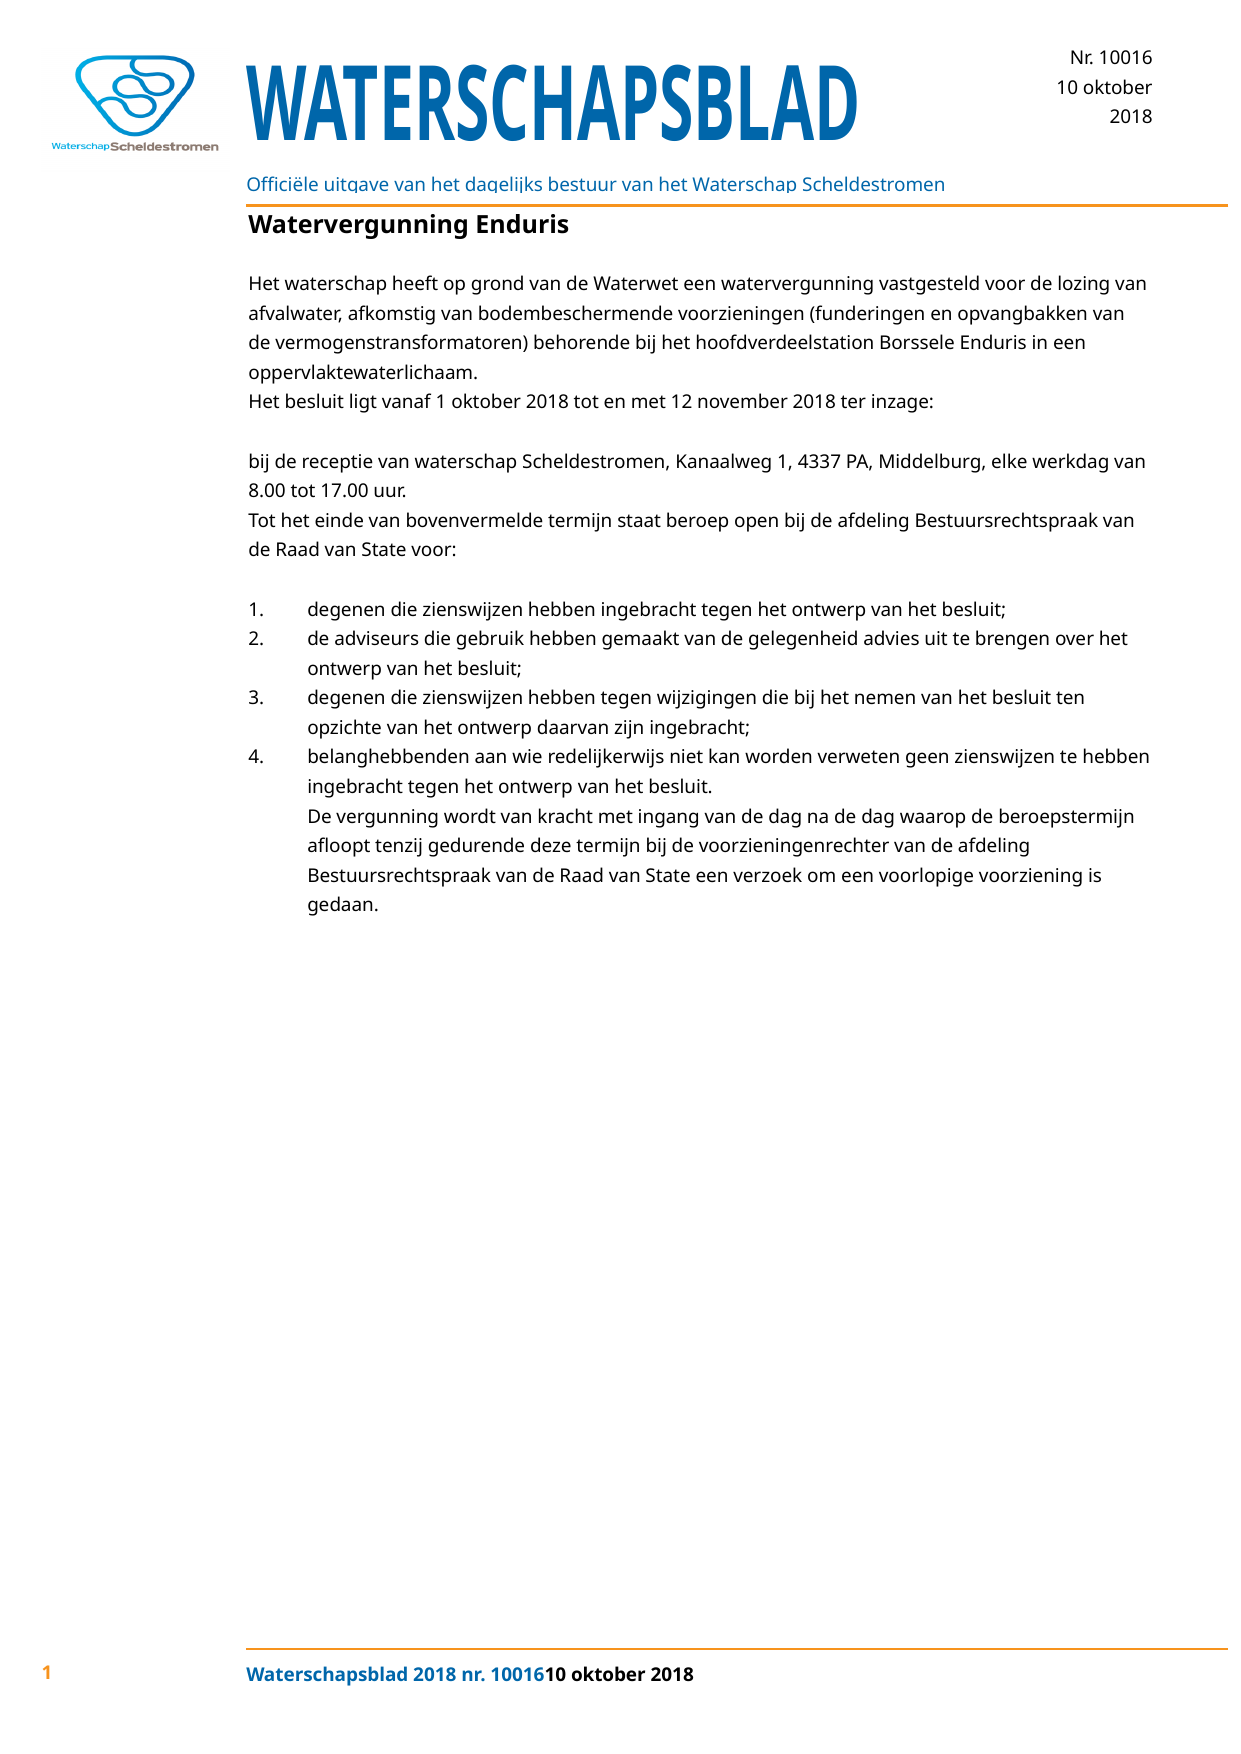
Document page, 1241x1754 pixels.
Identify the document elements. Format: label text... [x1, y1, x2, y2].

list belanghebbenden aan wie redelijkerwijs niet kan worden verweten geen zienswijzen te hebben ingebracht tegen het ontwerp van het besluit. [248, 744, 1152, 799]
text Watervergunning Enduris [248, 207, 1152, 241]
text Het besluit ligt vanaf 1 oktober 2018 tot en met 12 november 2018 ter inzage: [248, 389, 1152, 414]
picture [41, 47, 231, 172]
list de adviseurs die gebruik hebben gemaakt van de gelegenheid advies uit te brengen over het ontwerp van het besluit; [248, 625, 1152, 681]
text Tot het einde van bovenvermelde termijn staat beroep open bij de afdeling Bestuursrechtspraak van de Raad van State voor: [248, 507, 1152, 562]
text Het waterschap heeft op grond van de Waterwet een watervergunning vastgesteld voor de lozing van afvalwater, afkomstig van bodembeschermende voorzieningen (funderingen en opvangbakken van de vermogenstransformatoren) behorende bij het hoofdverdeelstation Borssele Enduris in een oppervlaktewaterlichaam. [248, 270, 1152, 385]
list degenen die zienswijzen hebben ingebracht tegen het ontwerp van het besluit; [248, 596, 1152, 621]
list degenen die zienswijzen hebben tegen wijzigingen die bij het nemen van het besluit ten opzichte van het ontwerp daarvan zijn ingebracht; [248, 684, 1152, 740]
list De vergunning wordt van kracht met ingang van de dag na de dag waarop de beroepstermijn afloopt tenzij gedurende deze termijn bij de voorzieningenrechter van de afdeling Bestuursrechtspraak van de Raad van State een verzoek om een voorlopige voorziening is gedaan. [248, 803, 1152, 917]
text bij de receptie van waterschap Scheldestromen, Kanaalweg 1, 4337 PA, Middelburg, elke werkdag van 8.00 tot 17.00 uur. [248, 448, 1152, 503]
